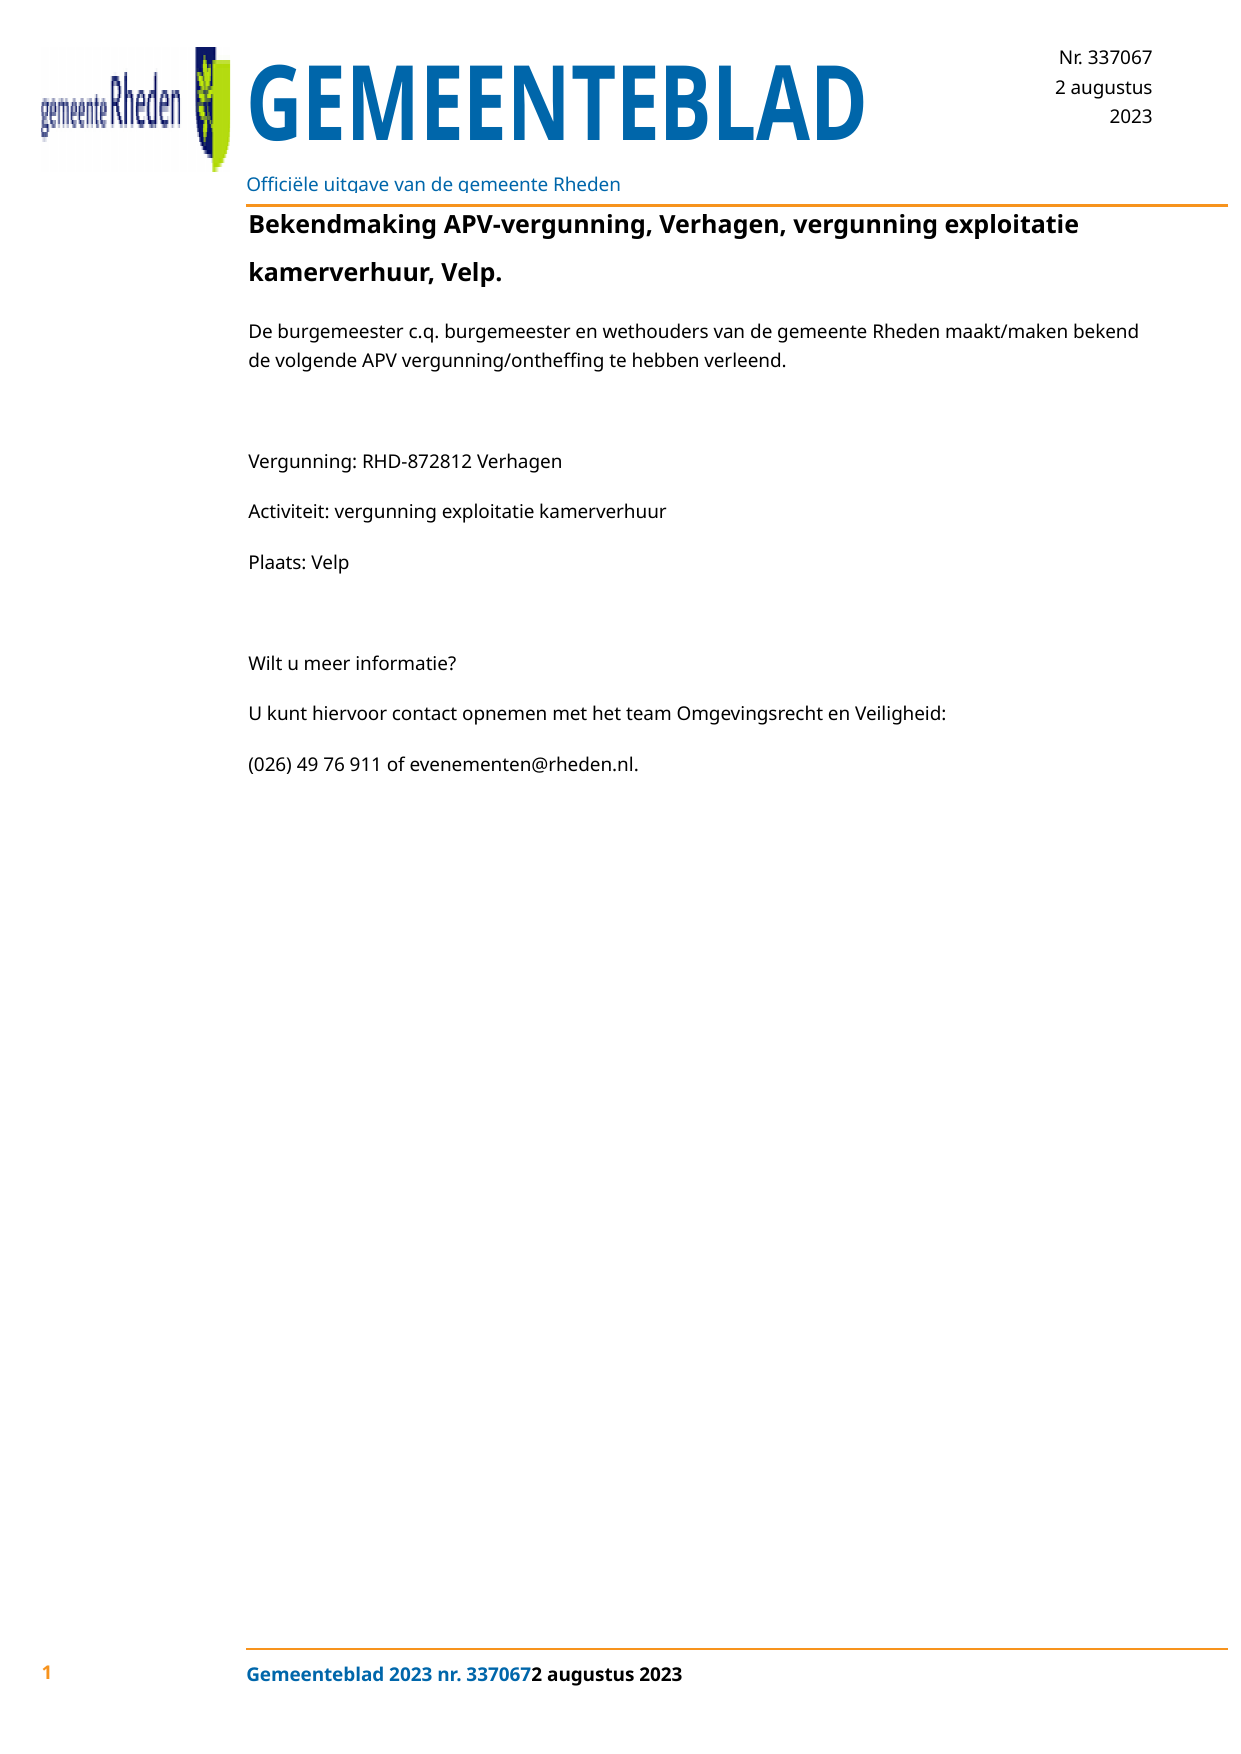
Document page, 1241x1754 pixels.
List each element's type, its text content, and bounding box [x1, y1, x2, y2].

picture [41, 47, 231, 172]
text Wilt u meer informatie? [248, 650, 1152, 676]
text Vergunning: RHD-872812 Verhagen [248, 448, 1152, 474]
text Plaats: Velp [248, 549, 1152, 575]
text Bekendmaking APV-vergunning, Verhagen, vergunning exploitatie kamerverhuur, Velp. [248, 207, 1152, 288]
text (026) 49 76 911 of evenementen@rheden.nl. [248, 751, 1152, 777]
text Activiteit: vergunning exploitatie kamerverhuur [248, 499, 1152, 524]
text De burgemeester c.q. burgemeester en wethouders van de gemeente Rheden maakt/maken bekend de volgende APV vergunning/ontheffing te hebben verleend. [248, 318, 1152, 373]
text U kunt hiervoor contact opnemen met het team Omgevingsrecht en Veiligheid: [248, 700, 1152, 726]
